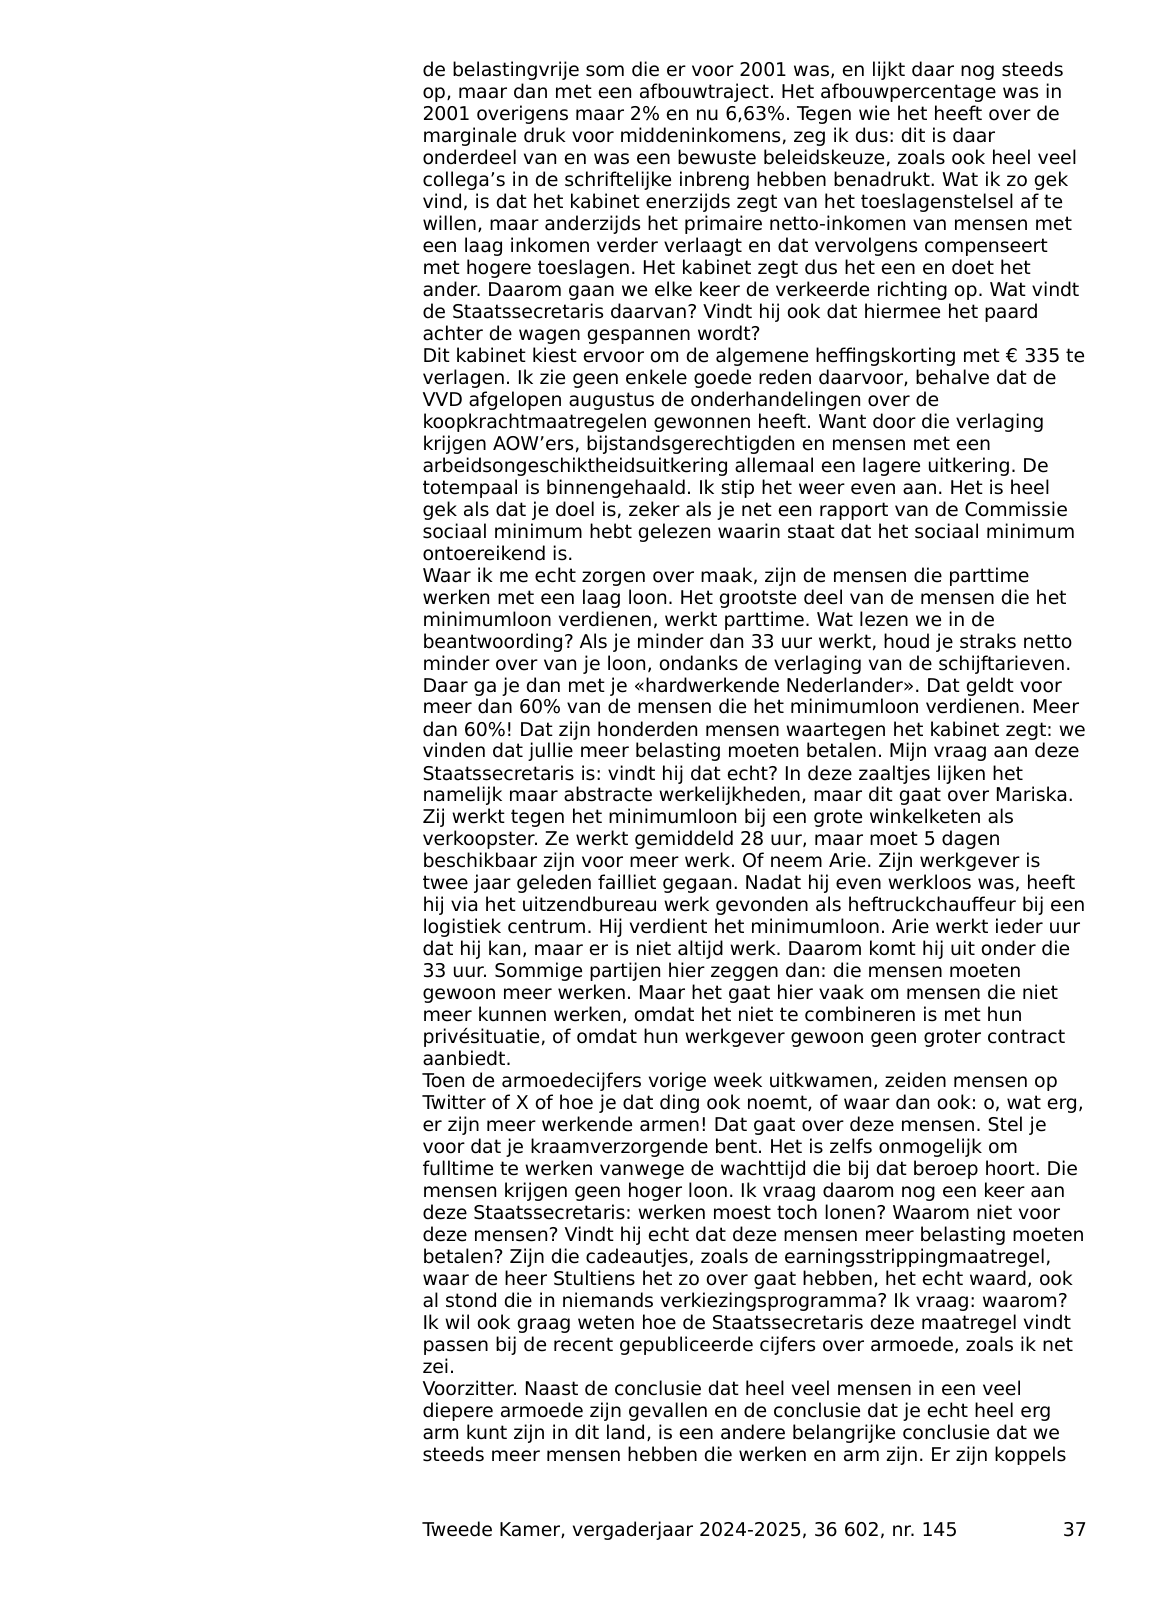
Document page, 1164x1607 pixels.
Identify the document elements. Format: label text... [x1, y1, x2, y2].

text Voorzitter. Naast de conclusie dat heel veel mensen in een veel diepere armoede zijn gevallen en de conclusie dat je echt heel erg arm kunt zijn in dit land, is een andere belangrijke conclusie dat we steeds meer mensen hebben die werken en arm zijn. Er zijn koppels [422, 1378, 1087, 1466]
text Dit kabinet kiest ervoor om de algemene heffingskorting met € 335 te verlagen. Ik zie geen enkele goede reden daarvoor, behalve dat de VVD afgelopen augustus de onderhandelingen over de koopkrachtmaatregelen gewonnen heeft. Want door die verlaging krijgen AOW’ers, bijstandsgerechtigden en mensen met een arbeidsongeschiktheidsuitkering allemaal een lagere uitkering. De totempaal is binnengehaald. Ik stip het weer even aan. Het is heel gek als dat je doel is, zeker als je net een rapport van de Commissie sociaal minimum hebt gelezen waarin staat dat het sociaal minimum ontoereikend is. [422, 345, 1087, 564]
text Waar ik me echt zorgen over maak, zijn de mensen die parttime werken met een laag loon. Het grootste deel van de mensen die het minimumloon verdienen, werkt parttime. Wat lezen we in de beantwoording? Als je minder dan 33 uur werkt, houd je straks netto minder over van je loon, ondanks de verlaging van de schijftarieven. Daar ga je dan met je «hardwerkende Nederlander». Dat geldt voor meer dan 60% van de mensen die het minimumloon verdienen. Meer dan 60%! Dat zijn honderden mensen waartegen het kabinet zegt: we vinden dat jullie meer belasting moeten betalen. Mijn vraag aan deze Staatssecretaris is: vindt hij dat echt? In deze zaaltjes lijken het namelijk maar abstracte werkelijkheden, maar dit gaat over Mariska. Zij werkt tegen het minimumloon bij een grote winkelketen als verkoopster. Ze werkt gemiddeld 28 uur, maar moet 5 dagen beschikbaar zijn voor meer werk. Of neem Arie. Zijn werkgever is twee jaar geleden failliet gegaan. Nadat hij even werkloos was, heeft hij via het uitzendbureau werk gevonden als heftruckchauffeur bij een logistiek centrum. Hij verdient het minimumloon. Arie werkt ieder uur dat hij kan, maar er is niet altijd werk. Daarom komt hij uit onder die 33 uur. Sommige partijen hier zeggen dan: die mensen moeten gewoon meer werken. Maar het gaat hier vaak om mensen die niet meer kunnen werken, omdat het niet te combineren is met hun privésituatie, of omdat hun werkgever gewoon geen groter contract aanbiedt. [422, 564, 1087, 1070]
text de belastingvrije som die er voor 2001 was, en lijkt daar nog steeds op, maar dan met een afbouwtraject. Het afbouwpercentage was in 2001 overigens maar 2% en nu 6,63%. Tegen wie het heeft over de marginale druk voor middeninkomens, zeg ik dus: dit is daar onderdeel van en was een bewuste beleidskeuze, zoals ook heel veel collega’s in de schriftelijke inbreng hebben benadrukt. Wat ik zo gek vind, is dat het kabinet enerzijds zegt van het toeslagenstelsel af te willen, maar anderzijds het primaire netto-inkomen van mensen met een laag inkomen verder verlaagt en dat vervolgens compenseert met hogere toeslagen. Het kabinet zegt dus het een en doet het ander. Daarom gaan we elke keer de verkeerde richting op. Wat vindt de Staatssecretaris daarvan? Vindt hij ook dat hiermee het paard achter de wagen gespannen wordt? [422, 59, 1087, 345]
text Toen de armoedecijfers vorige week uitkwamen, zeiden mensen op Twitter of X of hoe je dat ding ook noemt, of waar dan ook: o, wat erg, er zijn meer werkende armen! Dat gaat over deze mensen. Stel je voor dat je kraamverzorgende bent. Het is zelfs onmogelijk om fulltime te werken vanwege de wachttijd die bij dat beroep hoort. Die mensen krijgen geen hoger loon. Ik vraag daarom nog een keer aan deze Staatssecretaris: werken moest toch lonen? Waarom niet voor deze mensen? Vindt hij echt dat deze mensen meer belasting moeten betalen? Zijn die cadeautjes, zoals de earningsstrippingmaatregel, waar de heer Stultiens het zo over gaat hebben, het echt waard, ook al stond die in niemands verkiezingsprogramma? Ik vraag: waarom? Ik wil ook graag weten hoe de Staatssecretaris deze maatregel vindt passen bij de recent gepubliceerde cijfers over armoede, zoals ik net zei. [422, 1070, 1087, 1378]
